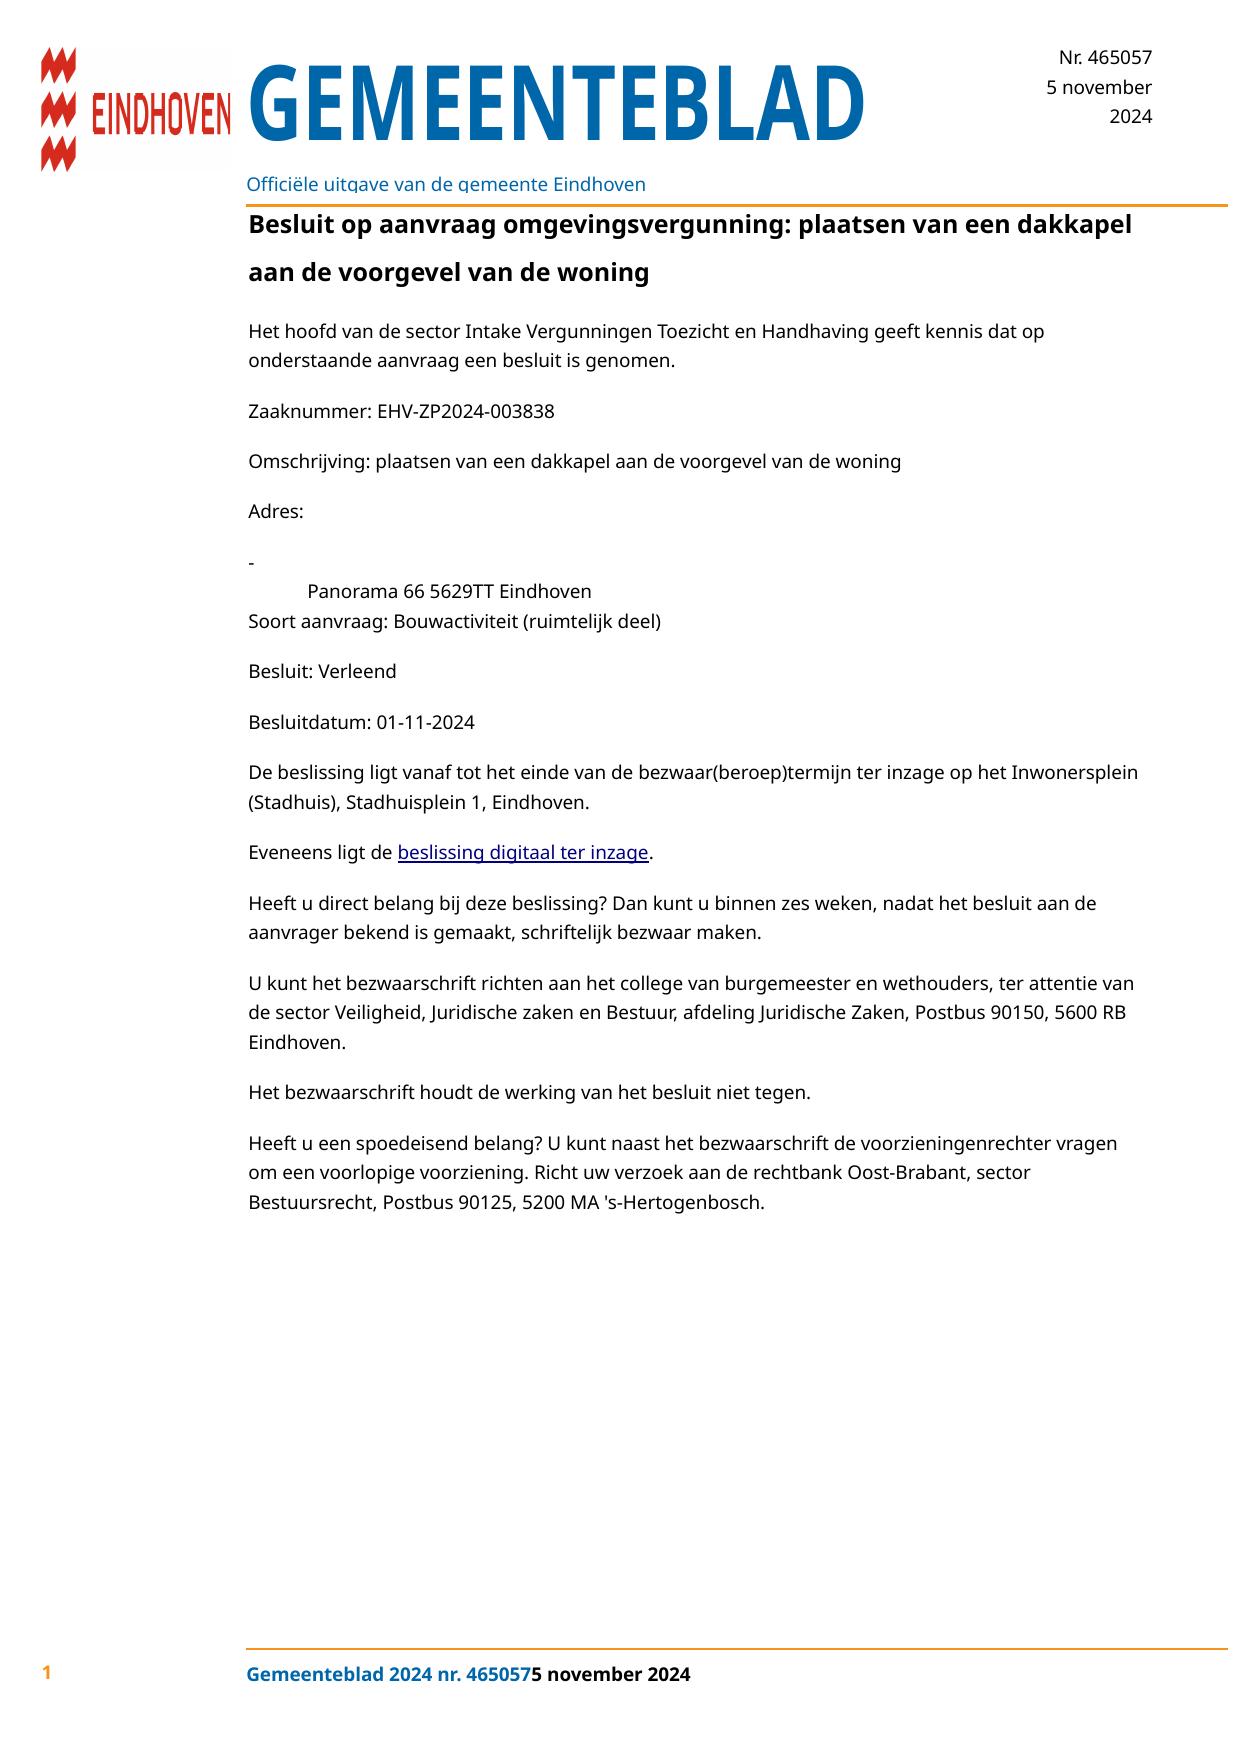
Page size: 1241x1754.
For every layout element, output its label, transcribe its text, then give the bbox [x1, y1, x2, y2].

text Besluit: Verleend [248, 659, 1152, 684]
text U kunt het bezwaarschrift richten aan het college van burgemeester en wethouders, ter attentie van de sector Veiligheid, Juridische zaken en Bestuur, afdeling Juridische Zaken, Postbus 90150, 5600 RB Eindhoven. [248, 970, 1152, 1055]
list Panorama 66 5629TT Eindhoven [248, 579, 1152, 604]
text Zaaknummer: EHV-ZP2024-003838 [248, 398, 1152, 424]
text Besluit op aanvraag omgevingsvergunning: plaatsen van een dakkapel aan de voorgevel van de woning [248, 207, 1152, 288]
text Het bezwaarschrift houdt de werking van het besluit niet tegen. [248, 1079, 1152, 1105]
text De beslissing ligt vanaf tot het einde van de bezwaar(beroep)termijn ter inzage op het Inwonersplein (Stadhuis), Stadhuisplein 1, Eindhoven. [248, 759, 1152, 815]
text Heeft u een spoedeisend belang? U kunt naast het bezwaarschrift de voorzieningenrechter vragen om een voorlopige voorziening. Richt uw verzoek aan de rechtbank Oost-Brabant, sector Bestuursrecht, Postbus 90125, 5200 MA 's-Hertogenbosch. [248, 1130, 1152, 1215]
text Heeft u direct belang bij deze beslissing? Dan kunt u binnen zes weken, nadat het besluit aan de aanvrager bekend is gemaakt, schriftelijk bezwaar maken. [248, 890, 1152, 945]
text Besluitdatum: 01-11-2024 [248, 709, 1152, 735]
text Eveneens ligt de beslissing digitaal ter inzage. [248, 839, 1152, 865]
text Het hoofd van de sector Intake Vergunningen Toezicht en Handhaving geeft kennis dat op onderstaande aanvraag een besluit is genomen. [248, 318, 1152, 373]
text Omschrijving: plaatsen van een dakkapel aan de voorgevel van de woning [248, 448, 1152, 474]
text Soort aanvraag: Bouwactiviteit (ruimtelijk deel) [248, 608, 1152, 634]
text Adres: [248, 499, 1152, 524]
picture [41, 47, 231, 172]
